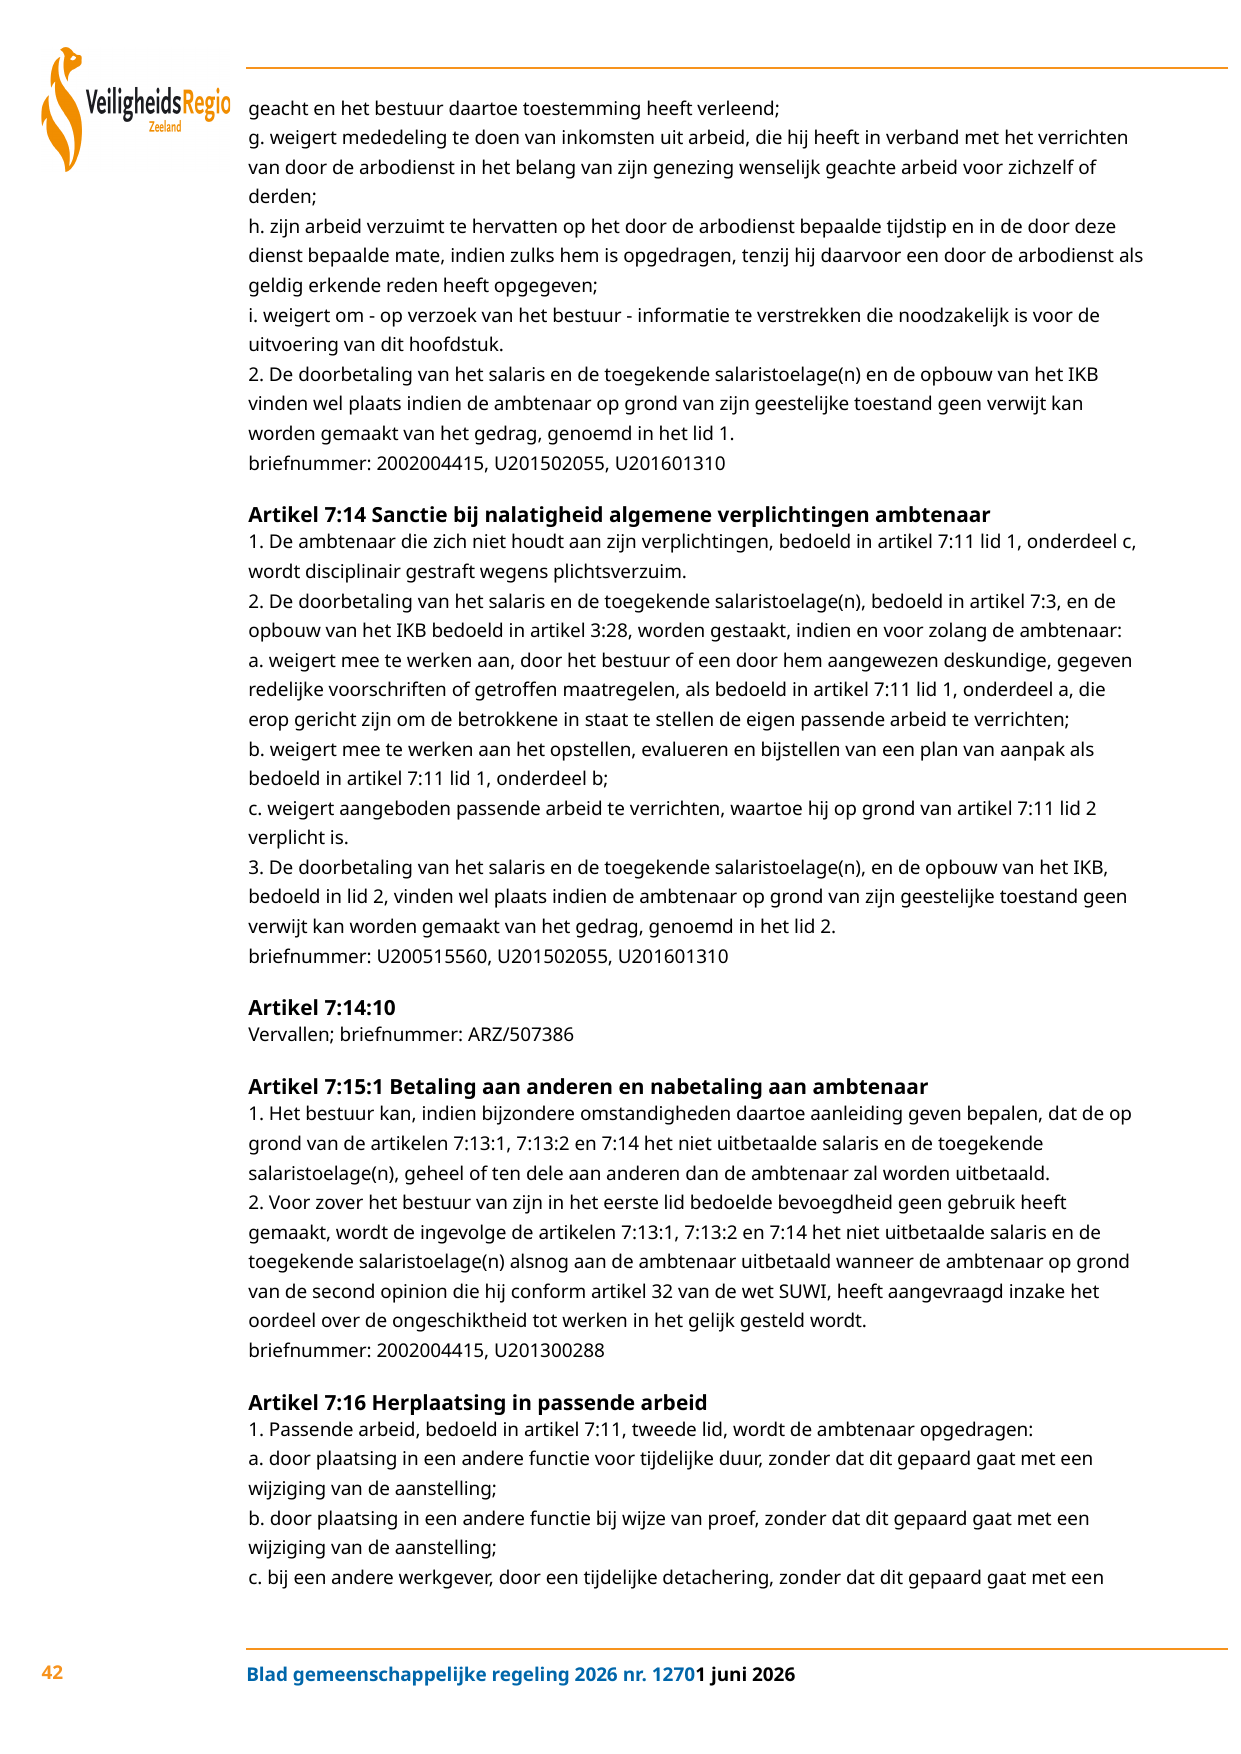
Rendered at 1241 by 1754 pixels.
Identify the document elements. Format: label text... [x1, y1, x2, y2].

text 1. Passende arbeid, bedoeld in artikel 7:11, tweede lid, wordt de ambtenaar opgedragen: [248, 1416, 1152, 1442]
text Artikel 7:15:1 Betaling aan anderen en nabetaling aan ambtenaar [248, 1072, 1152, 1101]
text Artikel 7:16 Herplaatsing in passende arbeid [248, 1388, 1152, 1416]
text 2. Voor zover het bestuur van zijn in het eerste lid bedoelde bevoegdheid geen gebruik heeft gemaakt, wordt de ingevolge de artikelen 7:13:1, 7:13:2 en 7:14 het niet uitbetaalde salaris en de toegekende salaristoelage(n) alsnog aan de ambtenaar uitbetaald wanneer de ambtenaar op grond van de second opinion die hij conform artikel 32 van de wet SUWI, heeft aangevraagd inzake het oordeel over de ongeschiktheid tot werken in het gelijk gesteld wordt. [248, 1189, 1152, 1333]
text 1. De ambtenaar die zich niet houdt aan zijn verplichtingen, bedoeld in artikel 7:11 lid 1, onderdeel c, wordt disciplinair gestraft wegens plichtsverzuim. [248, 529, 1152, 584]
text i. weigert om - op verzoek van het bestuur - informatie te verstrekken die noodzakelijk is voor de uitvoering van dit hoofdstuk. [248, 302, 1152, 357]
picture [41, 47, 231, 172]
text c. weigert aangeboden passende arbeid te verrichten, waartoe hij op grond van artikel 7:11 lid 2 verplicht is. [248, 795, 1152, 850]
text briefnummer: 2002004415, U201300288 [248, 1337, 1152, 1363]
text b. door plaatsing in een andere functie bij wijze van proef, zonder dat dit gepaard gaat met een wijziging van de aanstelling; [248, 1505, 1152, 1560]
text a. weigert mee te werken aan, door het bestuur of een door hem aangewezen deskundige, gegeven redelijke voorschriften of getroffen maatregelen, als bedoeld in artikel 7:11 lid 1, onderdeel a, die erop gericht zijn om de betrokkene in staat te stellen de eigen passende arbeid te verrichten; [248, 647, 1152, 732]
text b. weigert mee te werken aan het opstellen, evalueren en bijstellen van een plan van aanpak als bedoeld in artikel 7:11 lid 1, onderdeel b; [248, 736, 1152, 791]
text c. bij een andere werkgever, door een tijdelijke detachering, zonder dat dit gepaard gaat met een [248, 1564, 1152, 1590]
text a. door plaatsing in een andere functie voor tijdelijke duur, zonder dat dit gepaard gaat met een wijziging van de aanstelling; [248, 1446, 1152, 1501]
text h. zijn arbeid verzuimt te hervatten op het door de arbodienst bepaalde tijdstip en in de door deze dienst bepaalde mate, indien zulks hem is opgedragen, tenzij hij daarvoor een door de arbodienst als geldig erkende reden heeft opgegeven; [248, 213, 1152, 298]
text 2. De doorbetaling van het salaris en de toegekende salaristoelage(n), bedoeld in artikel 7:3, en de opbouw van het IKB bedoeld in artikel 3:28, worden gestaakt, indien en voor zolang de ambtenaar: [248, 588, 1152, 643]
text Artikel 7:14:10 [248, 993, 1152, 1022]
text Vervallen; briefnummer: ARZ/507386 [248, 1022, 1152, 1047]
text briefnummer: 2002004415, U201502055, U201601310 [248, 450, 1152, 476]
text 2. De doorbetaling van het salaris en de toegekende salaristoelage(n) en de opbouw van het IKB vinden wel plaats indien de ambtenaar op grond van zijn geestelijke toestand geen verwijt kan worden gemaakt van het gedrag, genoemd in het lid 1. [248, 361, 1152, 446]
text geacht en het bestuur daartoe toestemming heeft verleend; [248, 95, 1152, 121]
text briefnummer: U200515560, U201502055, U201601310 [248, 943, 1152, 968]
text g. weigert mededeling te doen van inkomsten uit arbeid, die hij heeft in verband met het verrichten van door de arbodienst in het belang van zijn genezing wenselijk geachte arbeid voor zichzelf of derden; [248, 124, 1152, 209]
text Artikel 7:14 Sanctie bij nalatigheid algemene verplichtingen ambtenaar [248, 500, 1152, 529]
text 1. Het bestuur kan, indien bijzondere omstandigheden daartoe aanleiding geven bepalen, dat de op grond van de artikelen 7:13:1, 7:13:2 en 7:14 het niet uitbetaalde salaris en de toegekende salaristoelage(n), geheel of ten dele aan anderen dan de ambtenaar zal worden uitbetaald. [248, 1101, 1152, 1185]
text 3. De doorbetaling van het salaris en de toegekende salaristoelage(n), en de opbouw van het IKB, bedoeld in lid 2, vinden wel plaats indien de ambtenaar op grond van zijn geestelijke toestand geen verwijt kan worden gemaakt van het gedrag, genoemd in het lid 2. [248, 854, 1152, 939]
